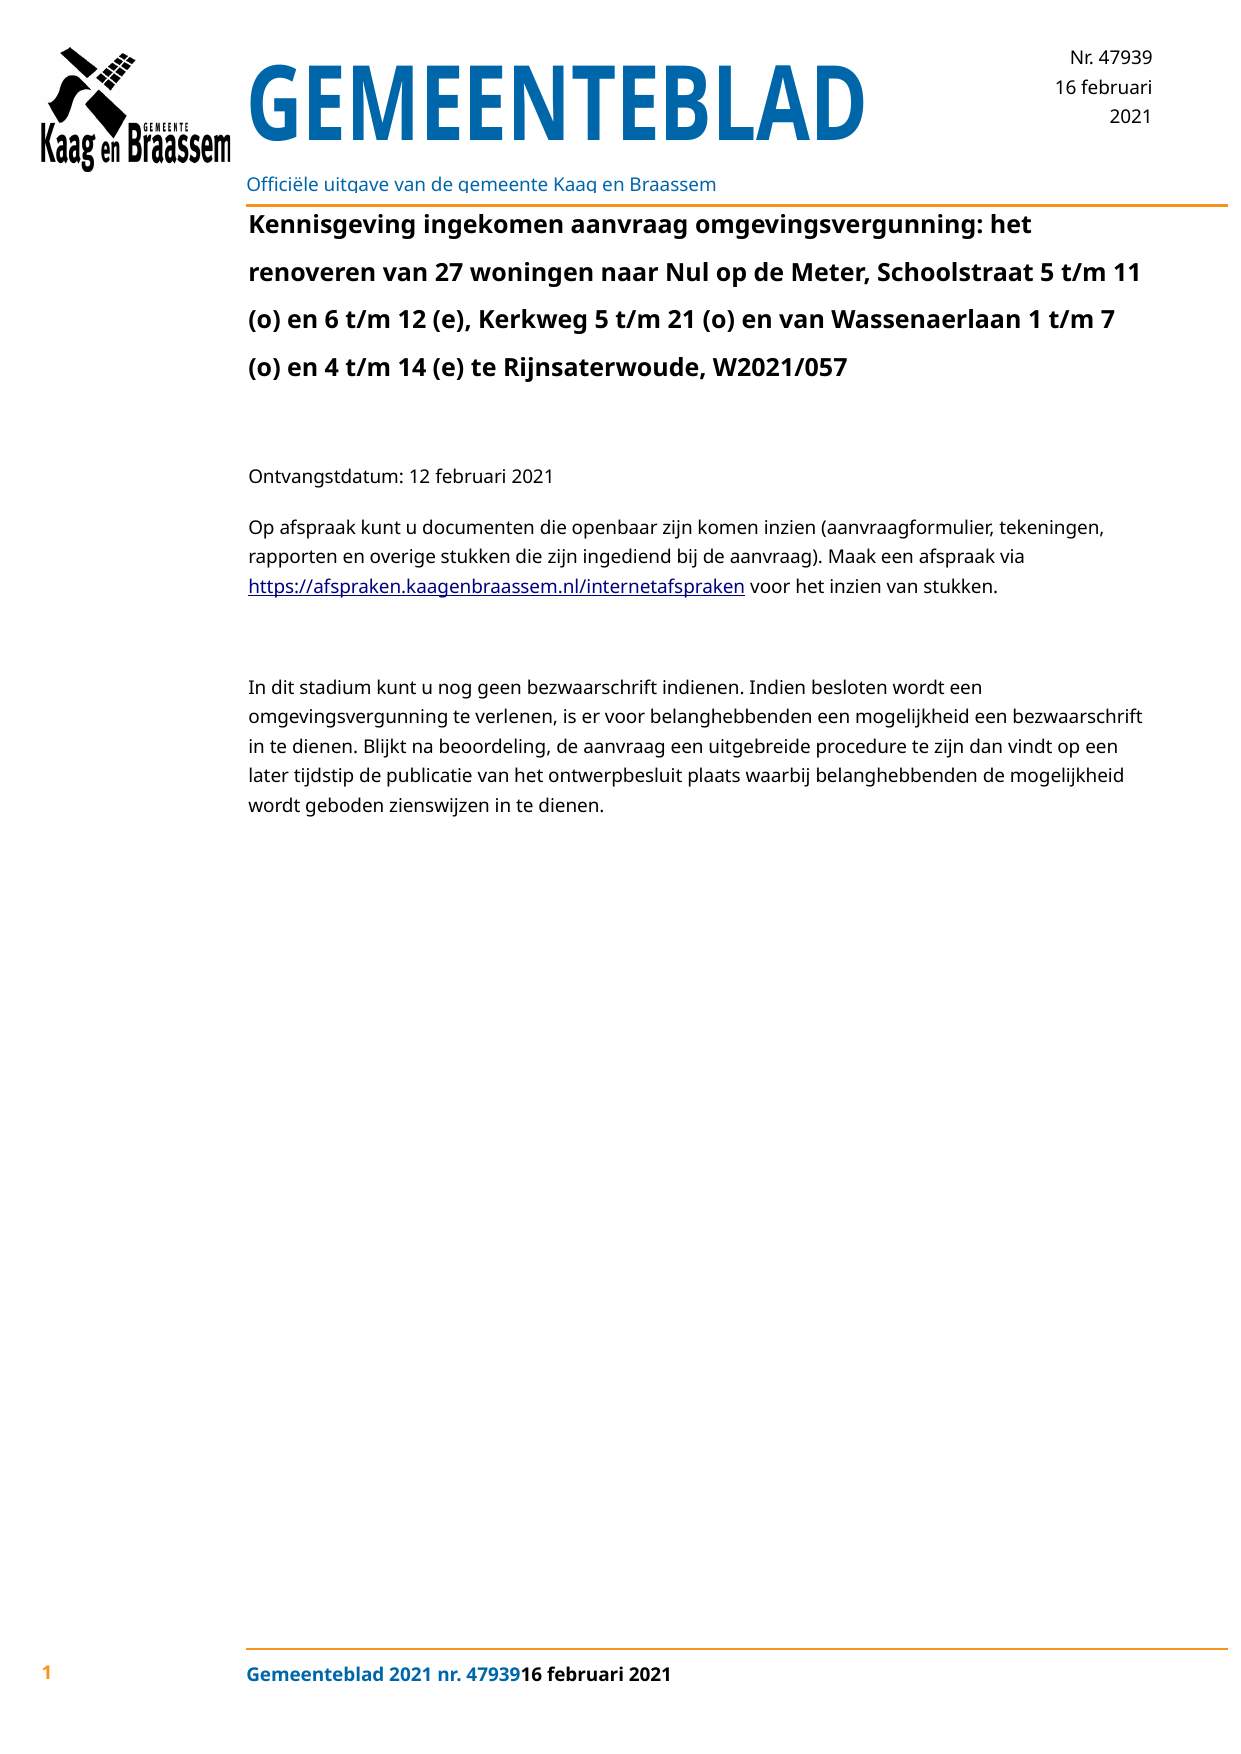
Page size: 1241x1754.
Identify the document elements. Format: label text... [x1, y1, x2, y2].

text Op afspraak kunt u documenten die openbaar zijn komen inzien (aanvraagformulier, tekeningen, rapporten en overige stukken die zijn ingediend bij de aanvraag). Maak een afspraak via https://afspraken.kaagenbraassem.nl/internetafspraken voor het inzien van stukken. [248, 514, 1152, 599]
text Ontvangstdatum: 12 februari 2021 [248, 463, 1152, 489]
text In dit stadium kunt u nog geen bezwaarschrift indienen. Indien besloten wordt een omgevingsvergunning te verlenen, is er voor belanghebbenden een mogelijkheid een bezwaarschrift in te dienen. Blijkt na beoordeling, de aanvraag een uitgebreide procedure te zijn dan vindt op een later tijdstip de publicatie van het ontwerpbesluit plaats waarbij belanghebbenden de mogelijkheid wordt geboden zienswijzen in te dienen. [248, 674, 1152, 818]
text Kennisgeving ingekomen aanvraag omgevingsvergunning: het renoveren van 27 woningen naar Nul op de Meter, Schoolstraat 5 t/m 11 (o) en 6 t/m 12 (e), Kerkweg 5 t/m 21 (o) en van Wassenaerlaan 1 t/m 7 (o) en 4 t/m 14 (e) te Rijnsaterwoude, W2021/057 [248, 207, 1152, 384]
picture [41, 47, 231, 172]
